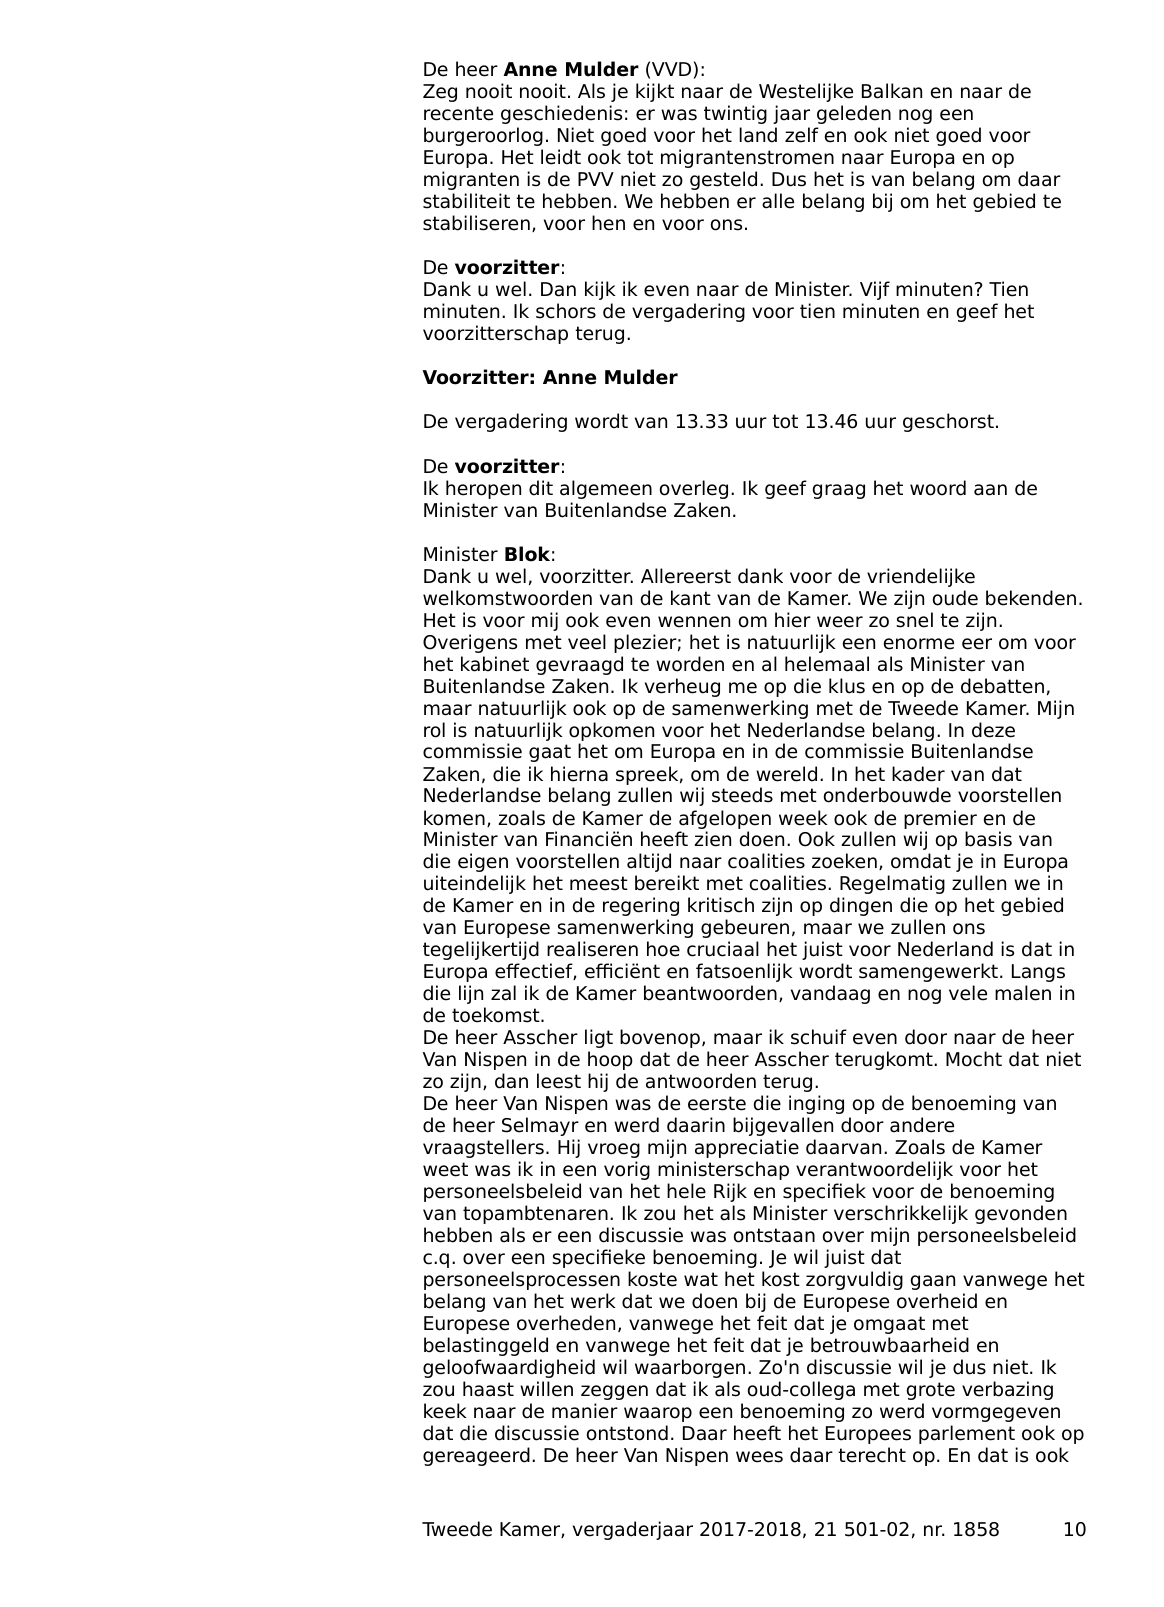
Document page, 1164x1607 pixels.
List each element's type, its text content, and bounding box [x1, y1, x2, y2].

text De voorzitter: [422, 257, 1087, 279]
text De heer Van Nispen was de eerste die inging op de benoeming van de heer Selmayr en werd daarin bijgevallen door andere vraagstellers. Hij vroeg mijn appreciatie daarvan. Zoals de Kamer weet was ik in een vorig ministerschap verantwoordelijk voor het personeelsbeleid van het hele Rijk en specifiek voor de benoeming van topambtenaren. Ik zou het als Minister verschrikkelijk gevonden hebben als er een discussie was ontstaan over mijn personeelsbeleid c.q. over een specifieke benoeming. Je wil juist dat personeelsprocessen koste wat het kost zorgvuldig gaan vanwege het belang van het werk dat we doen bij de Europese overheid en Europese overheden, vanwege het feit dat je omgaat met belastinggeld en vanwege het feit dat je betrouwbaarheid en geloofwaardigheid wil waarborgen. Zo'n discussie wil je dus niet. Ik zou haast willen zeggen dat ik als oud-collega met grote verbazing keek naar de manier waarop een benoeming zo werd vormgegeven dat die discussie ontstond. Daar heeft het Europees parlement ook op gereageerd. De heer Van Nispen wees daar terecht op. En dat is ook [422, 1093, 1087, 1467]
text Zeg nooit nooit. Als je kijkt naar de Westelijke Balkan en naar de recente geschiedenis: er was twintig jaar geleden nog een burgeroorlog. Niet goed voor het land zelf en ook niet goed voor Europa. Het leidt ook tot migrantenstromen naar Europa en op migranten is de PVV niet zo gesteld. Dus het is van belang om daar stabiliteit te hebben. We hebben er alle belang bij om het gebied te stabiliseren, voor hen en voor ons. [422, 81, 1087, 235]
text De heer Asscher ligt bovenop, maar ik schuif even door naar de heer Van Nispen in de hoop dat de heer Asscher terugkomt. Mocht dat niet zo zijn, dan leest hij de antwoorden terug. [422, 1027, 1087, 1093]
text Dank u wel. Dan kijk ik even naar de Minister. Vijf minuten? Tien minuten. Ik schors de vergadering voor tien minuten en geef het voorzitterschap terug. [422, 279, 1087, 345]
text Dank u wel, voorzitter. Allereerst dank voor de vriendelijke welkomstwoorden van de kant van de Kamer. We zijn oude bekenden. Het is voor mij ook even wennen om hier weer zo snel te zijn. Overigens met veel plezier; het is natuurlijk een enorme eer om voor het kabinet gevraagd te worden en al helemaal als Minister van Buitenlandse Zaken. Ik verheug me op die klus en op de debatten, maar natuurlijk ook op de samenwerking met de Tweede Kamer. Mijn rol is natuurlijk opkomen voor het Nederlandse belang. In deze commissie gaat het om Europa en in de commissie Buitenlandse Zaken, die ik hierna spreek, om de wereld. In het kader van dat Nederlandse belang zullen wij steeds met onderbouwde voorstellen komen, zoals de Kamer de afgelopen week ook de premier en de Minister van Financiën heeft zien doen. Ook zullen wij op basis van die eigen voorstellen altijd naar coalities zoeken, omdat je in Europa uiteindelijk het meest bereikt met coalities. Regelmatig zullen we in de Kamer en in de regering kritisch zijn op dingen die op het gebied van Europese samenwerking gebeuren, maar we zullen ons tegelijkertijd realiseren hoe cruciaal het juist voor Nederland is dat in Europa effectief, efficiënt en fatsoenlijk wordt samengewerkt. Langs die lijn zal ik de Kamer beantwoorden, vandaag en nog vele malen in de toekomst. [422, 566, 1087, 1027]
text Voorzitter: Anne Mulder [422, 367, 1087, 389]
text Minister Blok: [422, 544, 1087, 566]
text De voorzitter: [422, 456, 1087, 477]
text De heer Anne Mulder (VVD): [422, 59, 1087, 81]
text Ik heropen dit algemeen overleg. Ik geef graag het woord aan de Minister van Buitenlandse Zaken. [422, 477, 1087, 521]
text De vergadering wordt van 13.33 uur tot 13.46 uur geschorst. [422, 411, 1087, 433]
